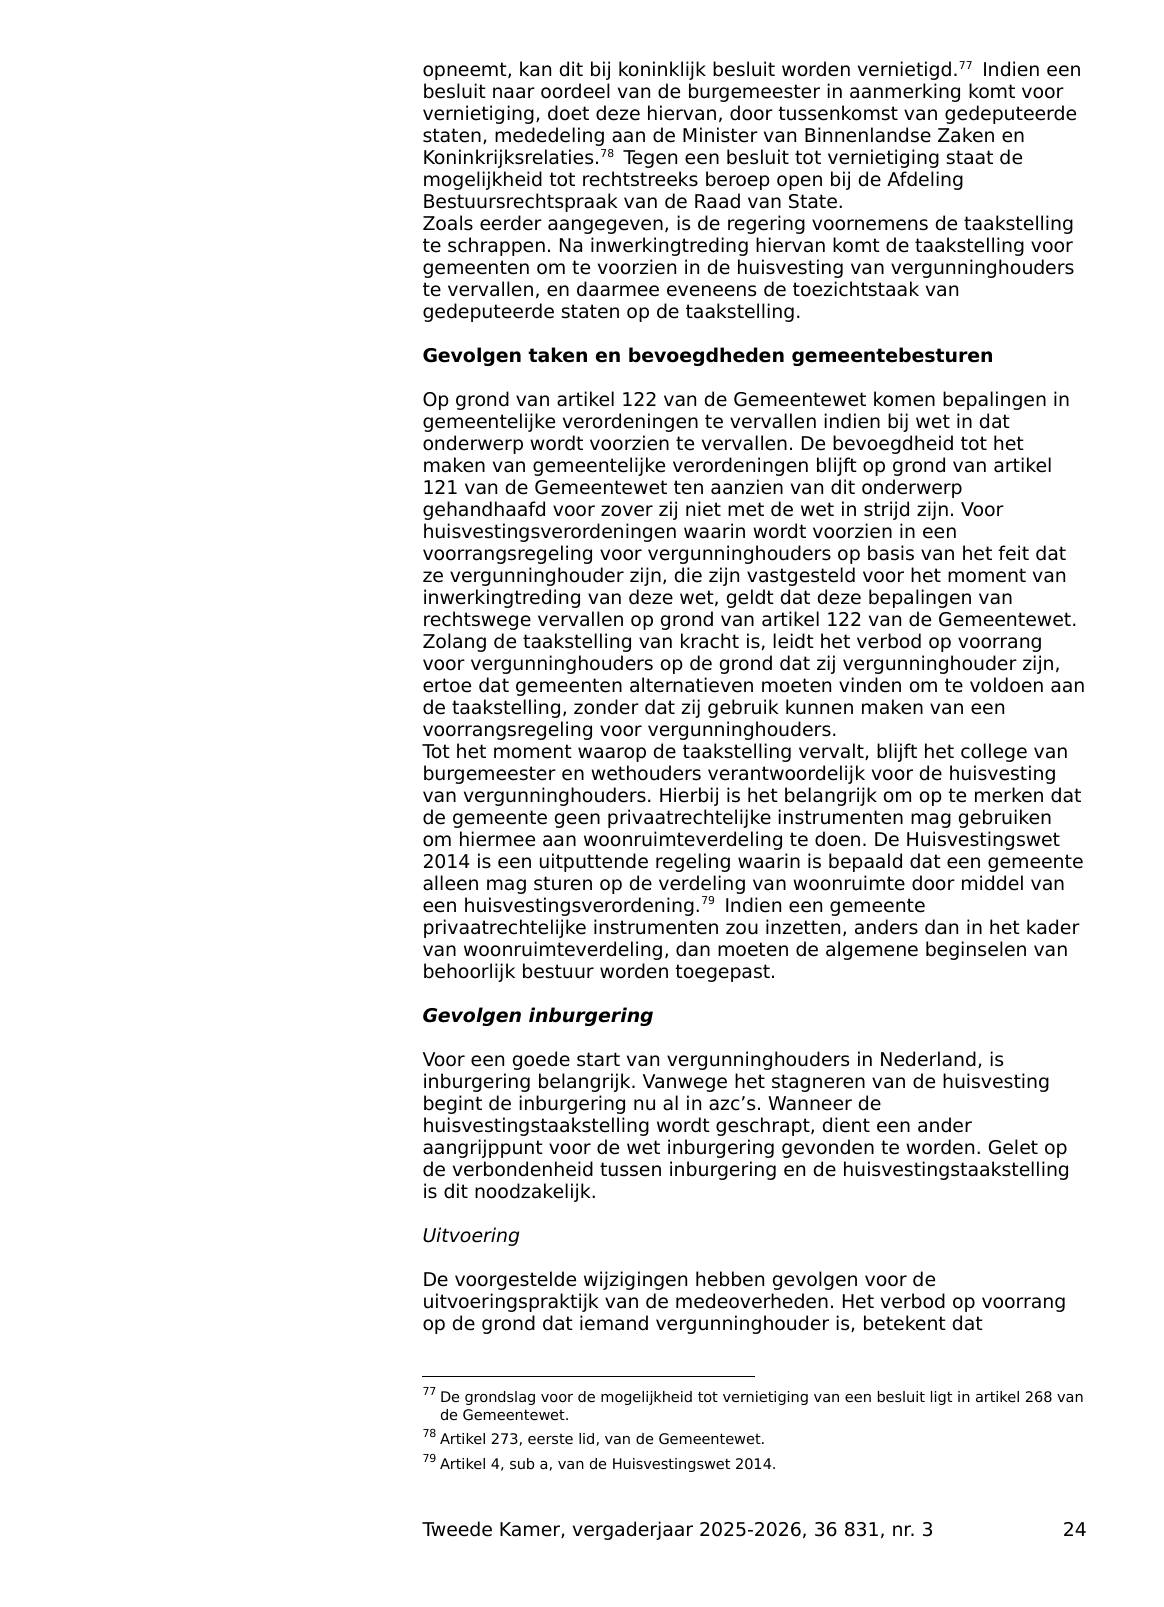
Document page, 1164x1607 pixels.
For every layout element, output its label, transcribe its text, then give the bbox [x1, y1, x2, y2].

text De grondslag voor de mogelijkheid tot vernietiging van een besluit ligt in artikel 268 van de Gemeentewet. [422, 1385, 1087, 1424]
text Artikel 273, eerste lid, van de Gemeentewet. [422, 1427, 1087, 1449]
text Voor een goede start van vergunninghouders in Nederland, is inburgering belangrijk. Vanwege het stagneren van de huisvesting begint de inburgering nu al in azc’s. Wanneer de huisvestingstaakstelling wordt geschrapt, dient een ander aangrijppunt voor de wet inburgering gevonden te worden. Gelet op de verbondenheid tussen inburgering en de huisvestingstaakstelling is dit noodzakelijk. [422, 1049, 1087, 1203]
text De voorgestelde wijzigingen hebben gevolgen voor de uitvoeringspraktijk van de medeoverheden. Het verbod op voorrang op de grond dat iemand vergunninghouder is, betekent dat [422, 1269, 1087, 1335]
subtitle Uitvoering [422, 1225, 1087, 1247]
text opneemt, kan dit bij koninklijk besluit worden vernietigd. Indien een besluit naar oordeel van de burgemeester in aanmerking komt voor vernietiging, doet deze hiervan, door tussenkomst van gedeputeerde staten, mededeling aan de Minister van Binnenlandse Zaken en Koninkrijksrelaties. Tegen een besluit tot vernietiging staat de mogelijkheid tot rechtstreeks beroep open bij de Afdeling Bestuursrechtspraak van de Raad van State. [422, 59, 1087, 213]
text Artikel 4, sub a, van de Huisvestingswet 2014. [422, 1452, 1087, 1474]
text Zolang de taakstelling van kracht is, leidt het verbod op voorrang voor vergunninghouders op de grond dat zij vergunninghouder zijn, ertoe dat gemeenten alternatieven moeten vinden om te voldoen aan de taakstelling, zonder dat zij gebruik kunnen maken van een voorrangsregeling voor vergunninghouders. [422, 631, 1087, 741]
text Zoals eerder aangegeven, is de regering voornemens de taakstelling te schrappen. Na inwerkingtreding hiervan komt de taakstelling voor gemeenten om te voorzien in de huisvesting van vergunninghouders te vervallen, en daarmee eveneens de toezichtstaak van gedeputeerde staten op de taakstelling. [422, 213, 1087, 323]
subtitle Gevolgen inburgering [422, 1005, 1087, 1027]
subtitle Gevolgen taken en bevoegdheden gemeentebesturen [422, 345, 1087, 367]
text Op grond van artikel 122 van de Gemeentewet komen bepalingen in gemeentelijke verordeningen te vervallen indien bij wet in dat onderwerp wordt voorzien te vervallen. De bevoegdheid tot het maken van gemeentelijke verordeningen blijft op grond van artikel 121 van de Gemeentewet ten aanzien van dit onderwerp gehandhaafd voor zover zij niet met de wet in strijd zijn. Voor huisvestingsverordeningen waarin wordt voorzien in een voorrangsregeling voor vergunninghouders op basis van het feit dat ze vergunninghouder zijn, die zijn vastgesteld voor het moment van inwerkingtreding van deze wet, geldt dat deze bepalingen van rechtswege vervallen op grond van artikel 122 van de Gemeentewet. [422, 389, 1087, 631]
text Tot het moment waarop de taakstelling vervalt, blijft het college van burgemeester en wethouders verantwoordelijk voor de huisvesting van vergunninghouders. Hierbij is het belangrijk om op te merken dat de gemeente geen privaatrechtelijke instrumenten mag gebruiken om hiermee aan woonruimteverdeling te doen. De Huisvestingswet 2014 is een uitputtende regeling waarin is bepaald dat een gemeente alleen mag sturen op de verdeling van woonruimte door middel van een huisvestingsverordening. Indien een gemeente privaatrechtelijke instrumenten zou inzetten, anders dan in het kader van woonruimteverdeling, dan moeten de algemene beginselen van behoorlijk bestuur worden toegepast. [422, 741, 1087, 983]
